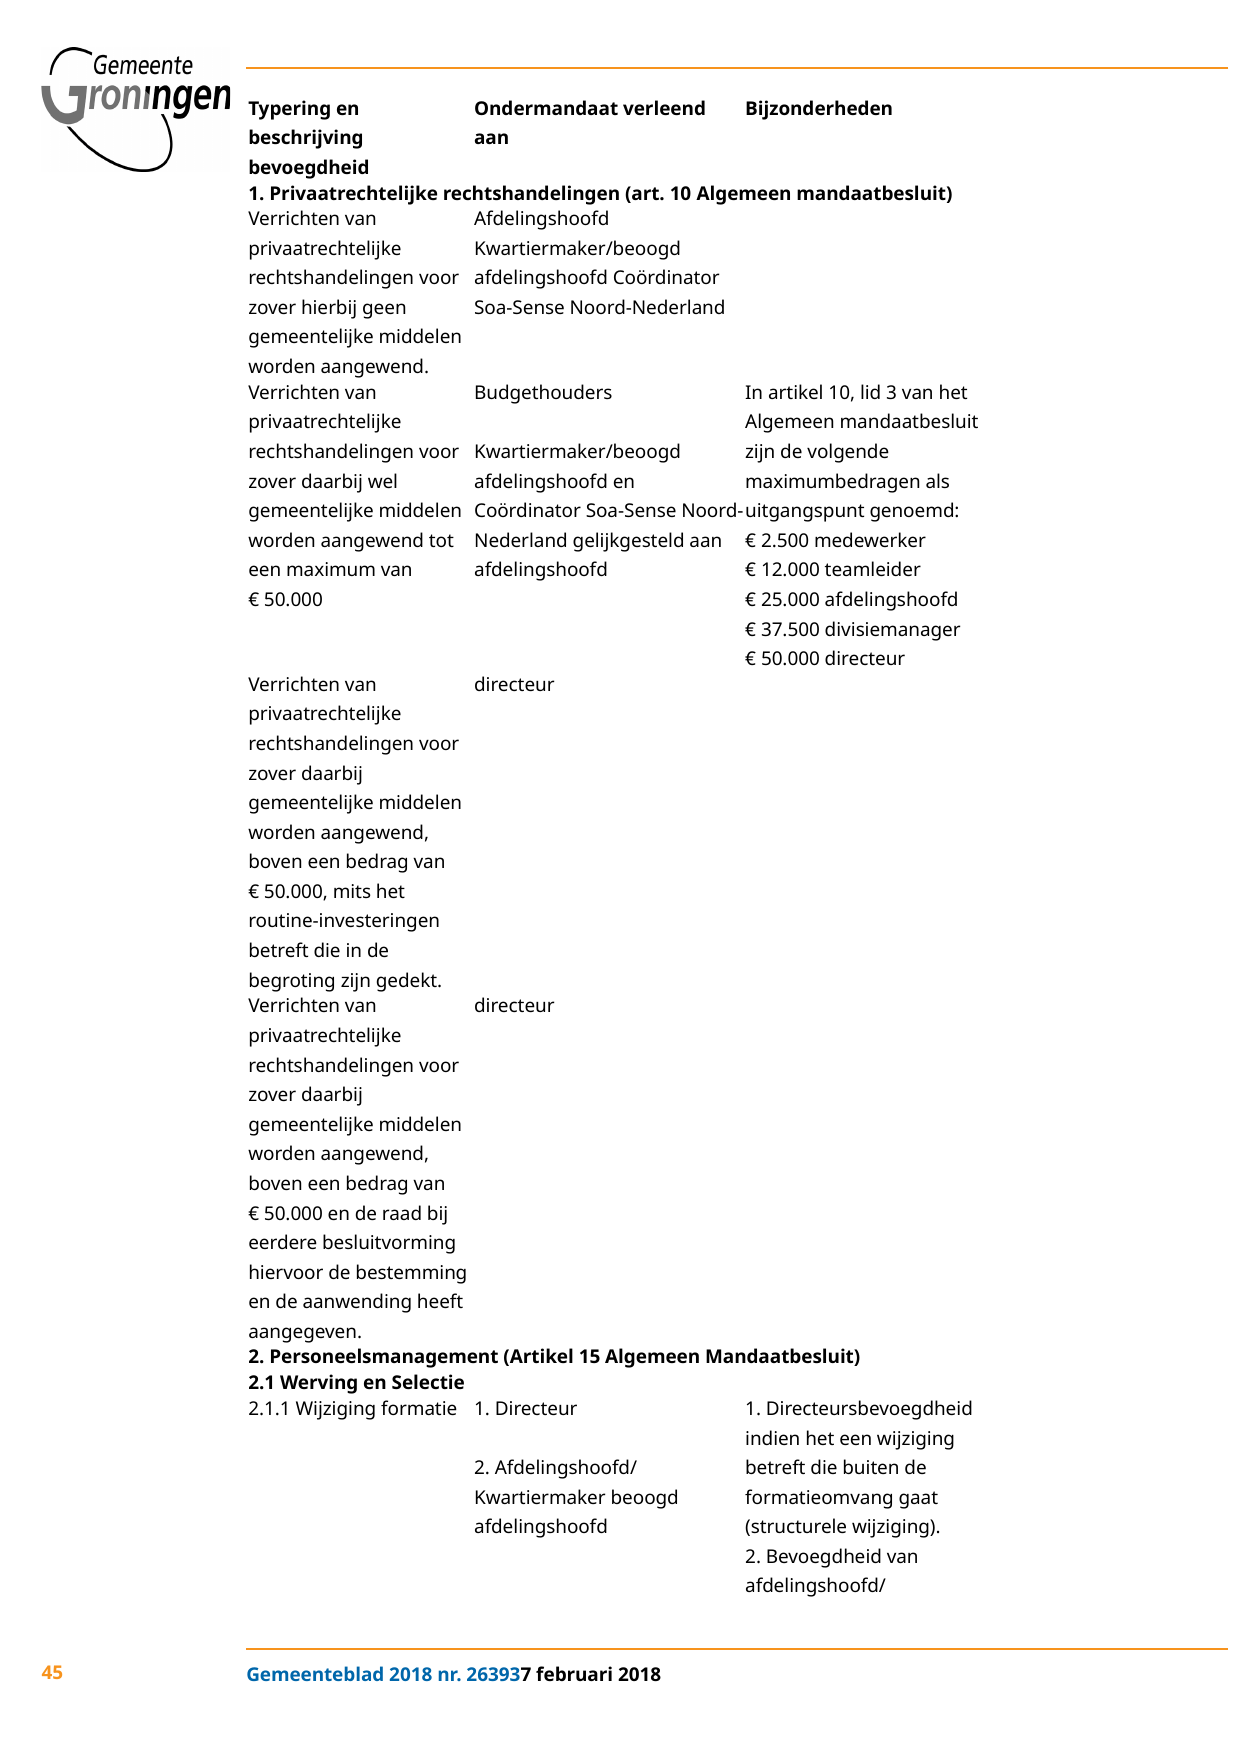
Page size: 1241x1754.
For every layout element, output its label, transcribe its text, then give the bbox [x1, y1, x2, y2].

table_cell [745, 1370, 978, 1395]
table_cell directeur [474, 993, 745, 1344]
table_cell 2.1.1 Wijziging formatie [248, 1395, 474, 1598]
table_cell [745, 671, 978, 993]
table_cell Verrichten van privaatrechtelijke rechtshandelingen voor zover daarbij gemeentelijke middelen worden aangewend, boven een bedrag van € 50.000 en de raad bij eerdere besluitvorming hiervoor de bestemming en de aanwending heeft aangegeven. [248, 993, 474, 1344]
table_header Typering en beschrijving bevoegdheid [248, 95, 474, 180]
table_cell 2.1 Werving en Selectie [248, 1370, 474, 1395]
table_cell Verrichten van privaatrechtelijke rechtshandelingen voor zover daarbij gemeentelijke middelen worden aangewend, boven een bedrag van € 50.000, mits het routine-investeringen betreft die in de begroting zijn gedekt. [248, 671, 474, 993]
table_cell [474, 1370, 745, 1395]
table_cell In artikel 10, lid 3 van het Algemeen mandaatbesluit zijn de volgende maximumbedragen als uitgangspunt genoemd: € 2.500 medewerker € 12.000 teamleider € 25.000 afdelingshoofd € 37.500 divisiemanager € 50.000 directeur [745, 379, 978, 671]
table_cell Budgethouders Kwartiermaker/beoogd afdelingshoofd en Coördinator Soa-Sense Noord-Nederland gelijkgesteld aan afdelingshoofd [474, 379, 745, 671]
table_cell 2. Personeelsmanagement (Artikel 15 Algemeen Mandaatbesluit) [248, 1344, 978, 1369]
table_cell Verrichten van privaatrechtelijke rechtshandelingen voor zover hierbij geen gemeentelijke middelen worden aangewend. [248, 205, 474, 379]
table_cell 1. Directeur 2. Afdelingshoofd/ Kwartiermaker beoogd afdelingshoofd [474, 1395, 745, 1598]
table_cell Verrichten van privaatrechtelijke rechtshandelingen voor zover daarbij wel gemeentelijke middelen worden aangewend tot een maximum van € 50.000 [248, 379, 474, 671]
table_cell 1. Privaatrechtelijke rechtshandelingen (art. 10 Algemeen mandaatbesluit) [248, 180, 978, 205]
table_header Bijzonderheden [745, 95, 978, 180]
picture [41, 47, 231, 172]
table_cell 1. Directeursbevoegdheid indien het een wijziging betreft die buiten de formatieomvang gaat (structurele wijziging). 2. Bevoegdheid van afdelingshoofd/ [745, 1395, 978, 1598]
table_cell [745, 993, 978, 1344]
table_cell Afdelingshoofd Kwartiermaker/beoogd afdelingshoofd Coördinator Soa-Sense Noord-Nederland [474, 205, 745, 379]
table_cell [745, 205, 978, 379]
table_cell directeur [474, 671, 745, 993]
table_header Ondermandaat verleend aan [474, 95, 745, 180]
